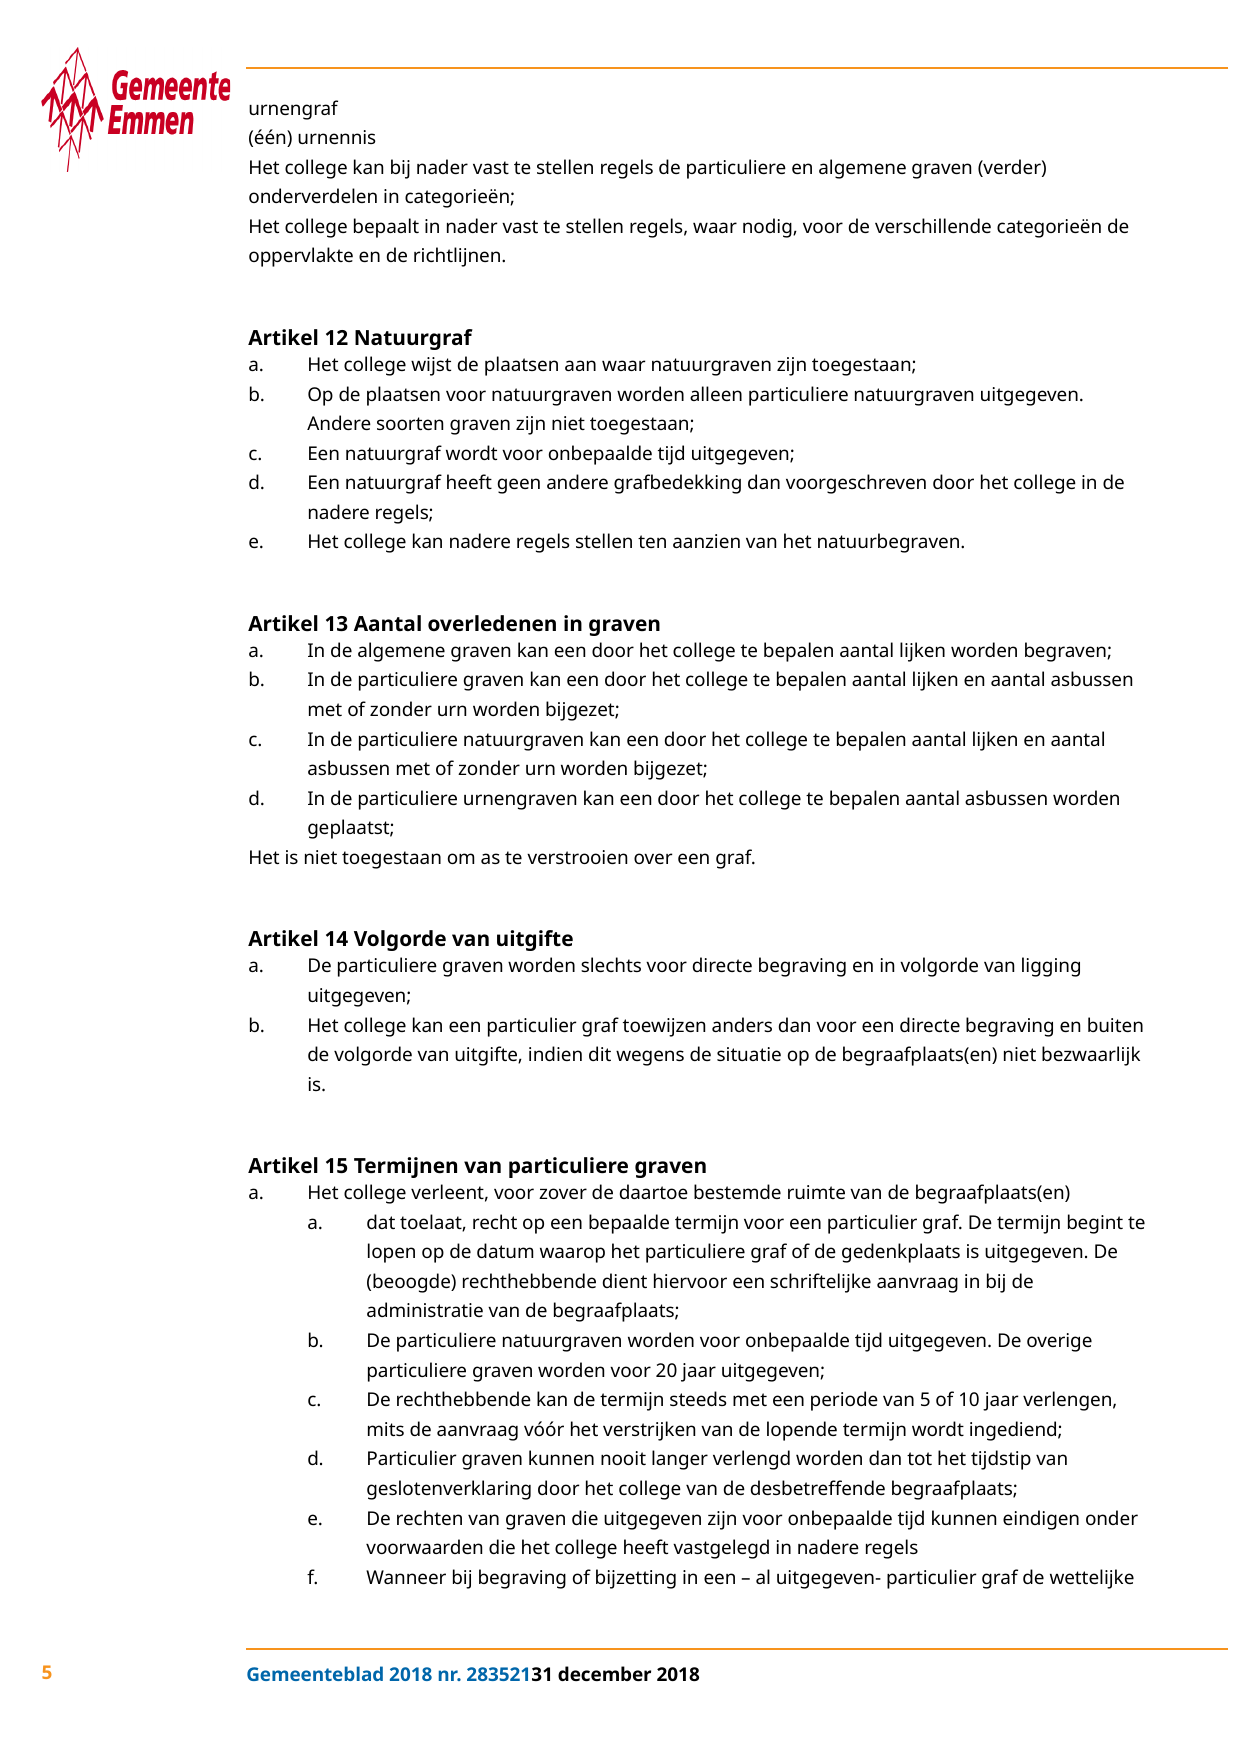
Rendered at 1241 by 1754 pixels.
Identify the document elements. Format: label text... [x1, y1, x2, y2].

list In de particuliere urnengraven kan een door het college te bepalen aantal asbussen worden geplaatst; [248, 785, 1152, 840]
text urnengraf [248, 95, 1152, 121]
text Het is niet toegestaan om as te verstrooien over een graf. [248, 844, 1152, 870]
text Het college bepaalt in nader vast te stellen regels, waar nodig, voor de verschillende categorieën de oppervlakte en de richtlijnen. [248, 213, 1152, 268]
list De rechten van graven die uitgegeven zijn voor onbepaalde tijd kunnen eindigen onder voorwaarden die het college heeft vastgelegd in nadere regels [307, 1505, 1152, 1560]
list Het college verleent, voor zover de daartoe bestemde ruimte van de begraafplaats(en) [248, 1179, 1152, 1205]
list Particulier graven kunnen nooit langer verlengd worden dan tot het tijdstip van geslotenverklaring door het college van de desbetreffende begraafplaats; [307, 1446, 1152, 1501]
list dat toelaat, recht op een bepaalde termijn voor een particulier graf. De termijn begint te lopen op de datum waarop het particuliere graf of de gedenkplaats is uitgegeven. De (beoogde) rechthebbende dient hiervoor een schriftelijke aanvraag in bij de administratie van de begraafplaats; [307, 1209, 1152, 1323]
text (één) urnennis [248, 124, 1152, 150]
text Het college kan bij nader vast te stellen regels de particuliere en algemene graven (verder) onderverdelen in categorieën; [248, 154, 1152, 209]
list Wanneer bij begraving of bijzetting in een – al uitgegeven- particulier graf de wettelijke [307, 1564, 1152, 1590]
picture [41, 47, 231, 172]
text Artikel 15 Termijnen van particuliere graven [248, 1151, 1152, 1179]
list De particuliere natuurgraven worden voor onbepaalde tijd uitgegeven. De overige particuliere graven worden voor 20 jaar uitgegeven; [307, 1327, 1152, 1383]
list Een natuurgraf heeft geen andere grafbedekking dan voorgeschreven door het college in de nadere regels; [248, 469, 1152, 525]
list In de algemene graven kan een door het college te bepalen aantal lijken worden begraven; [248, 637, 1152, 663]
list In de particuliere natuurgraven kan een door het college te bepalen aantal lijken en aantal asbussen met of zonder urn worden bijgezet; [248, 726, 1152, 781]
list De rechthebbende kan de termijn steeds met een periode van 5 of 10 jaar verlengen, mits de aanvraag vóór het verstrijken van de lopende termijn wordt ingediend; [307, 1386, 1152, 1442]
list Het college kan een particulier graf toewijzen anders dan voor een directe begraving en buiten de volgorde van uitgifte, indien dit wegens de situatie op de begraafplaats(en) niet bezwaarlijk is. [248, 1012, 1152, 1097]
text Artikel 14 Volgorde van uitgifte [248, 924, 1152, 953]
text Artikel 12 Natuurgraf [248, 323, 1152, 351]
text Artikel 13 Aantal overledenen in graven [248, 609, 1152, 637]
list Op de plaatsen voor natuurgraven worden alleen particuliere natuurgraven uitgegeven. Andere soorten graven zijn niet toegestaan; [248, 381, 1152, 436]
list Een natuurgraf wordt voor onbepaalde tijd uitgegeven; [248, 440, 1152, 466]
list De particuliere graven worden slechts voor directe begraving en in volgorde van ligging uitgegeven; [248, 953, 1152, 1008]
list Het college kan nadere regels stellen ten aanzien van het natuurbegraven. [248, 529, 1152, 554]
list In de particuliere graven kan een door het college te bepalen aantal lijken en aantal asbussen met of zonder urn worden bijgezet; [248, 667, 1152, 722]
list Het college wijst de plaatsen aan waar natuurgraven zijn toegestaan; [248, 351, 1152, 377]
